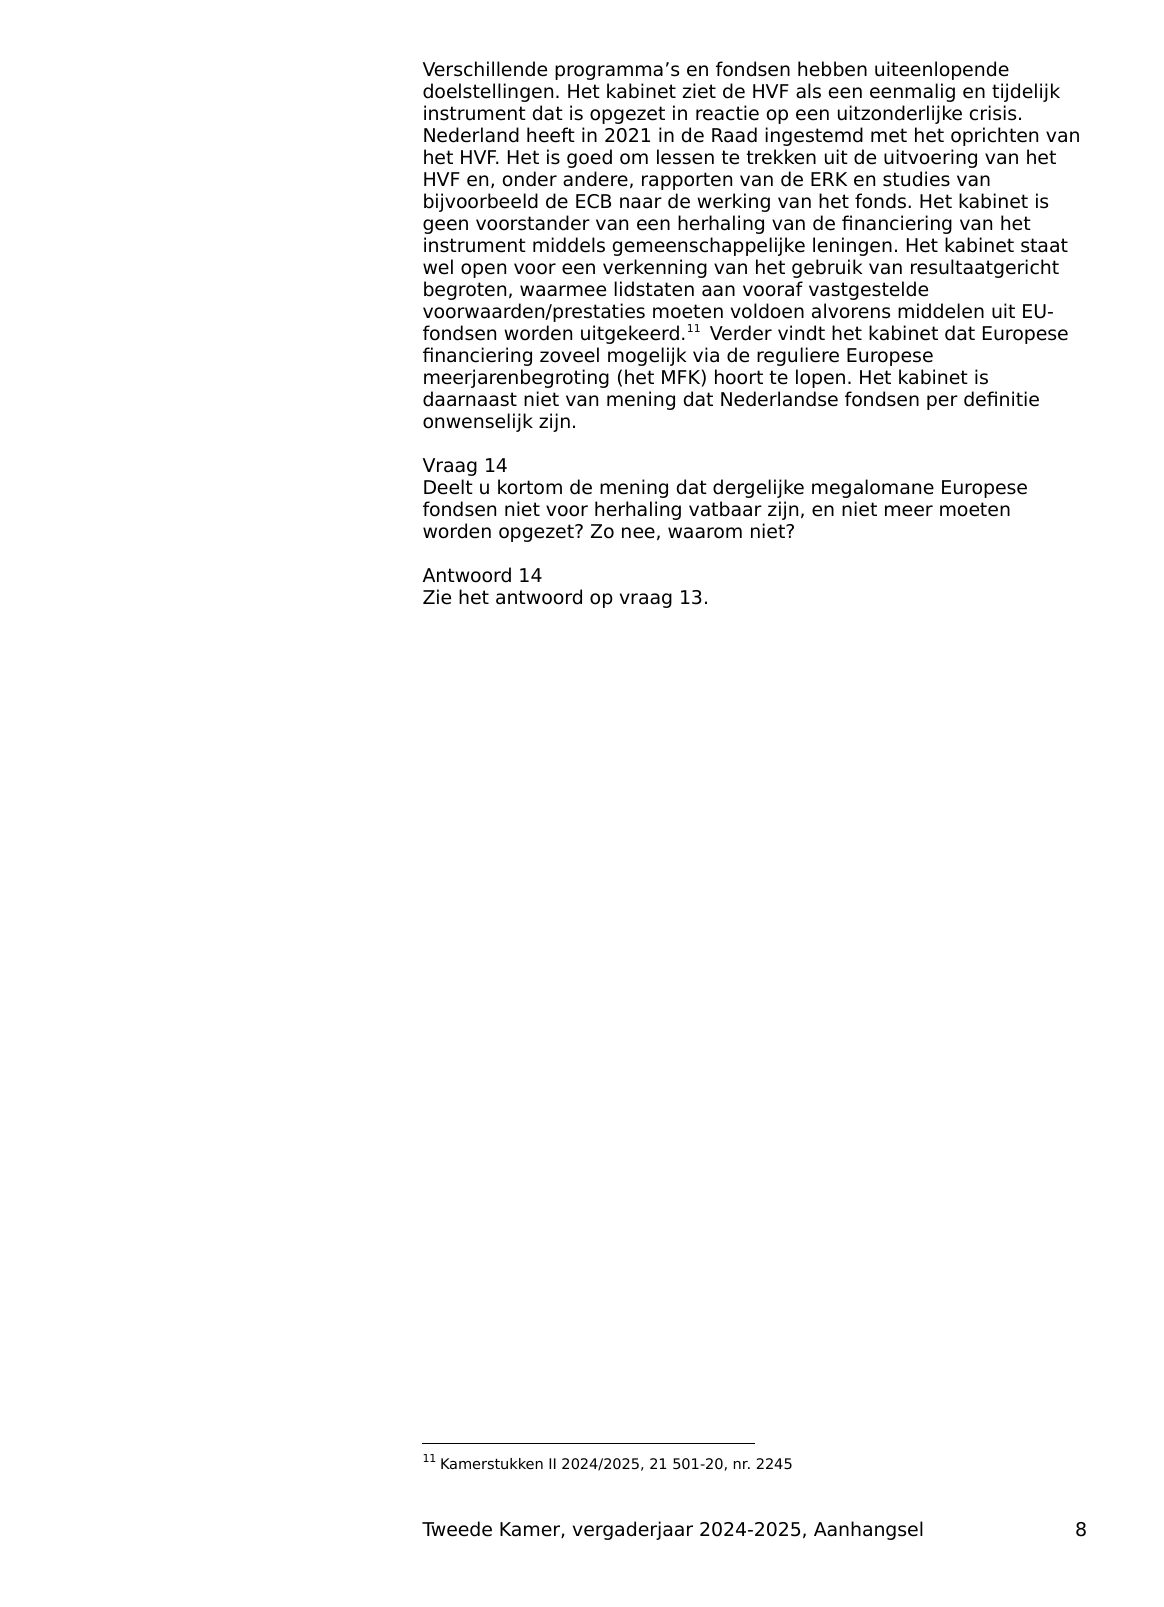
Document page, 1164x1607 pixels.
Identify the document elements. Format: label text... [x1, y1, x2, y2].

text Kamerstukken II 2024/2025, 21 501-20, nr. 2245 [422, 1452, 1087, 1474]
text Antwoord 14 [422, 565, 1087, 587]
text Vraag 14 [422, 455, 1087, 477]
text Zie het antwoord op vraag 13. [422, 587, 1087, 609]
text Verschillende programma’s en fondsen hebben uiteenlopende doelstellingen. Het kabinet ziet de HVF als een eenmalig en tijdelijk instrument dat is opgezet in reactie op een uitzonderlijke crisis. Nederland heeft in 2021 in de Raad ingestemd met het oprichten van het HVF. Het is goed om lessen te trekken uit de uitvoering van het HVF en, onder andere, rapporten van de ERK en studies van bijvoorbeeld de ECB naar de werking van het fonds. Het kabinet is geen voorstander van een herhaling van de financiering van het instrument middels gemeenschappelijke leningen. Het kabinet staat wel open voor een verkenning van het gebruik van resultaatgericht begroten, waarmee lidstaten aan vooraf vastgestelde voorwaarden/prestaties moeten voldoen alvorens middelen uit EU-fondsen worden uitgekeerd. Verder vindt het kabinet dat Europese financiering zoveel mogelijk via de reguliere Europese meerjarenbegroting (het MFK) hoort te lopen. Het kabinet is daarnaast niet van mening dat Nederlandse fondsen per definitie onwenselijk zijn. [422, 59, 1087, 433]
text Deelt u kortom de mening dat dergelijke megalomane Europese fondsen niet voor herhaling vatbaar zijn, en niet meer moeten worden opgezet? Zo nee, waarom niet? [422, 477, 1087, 543]
